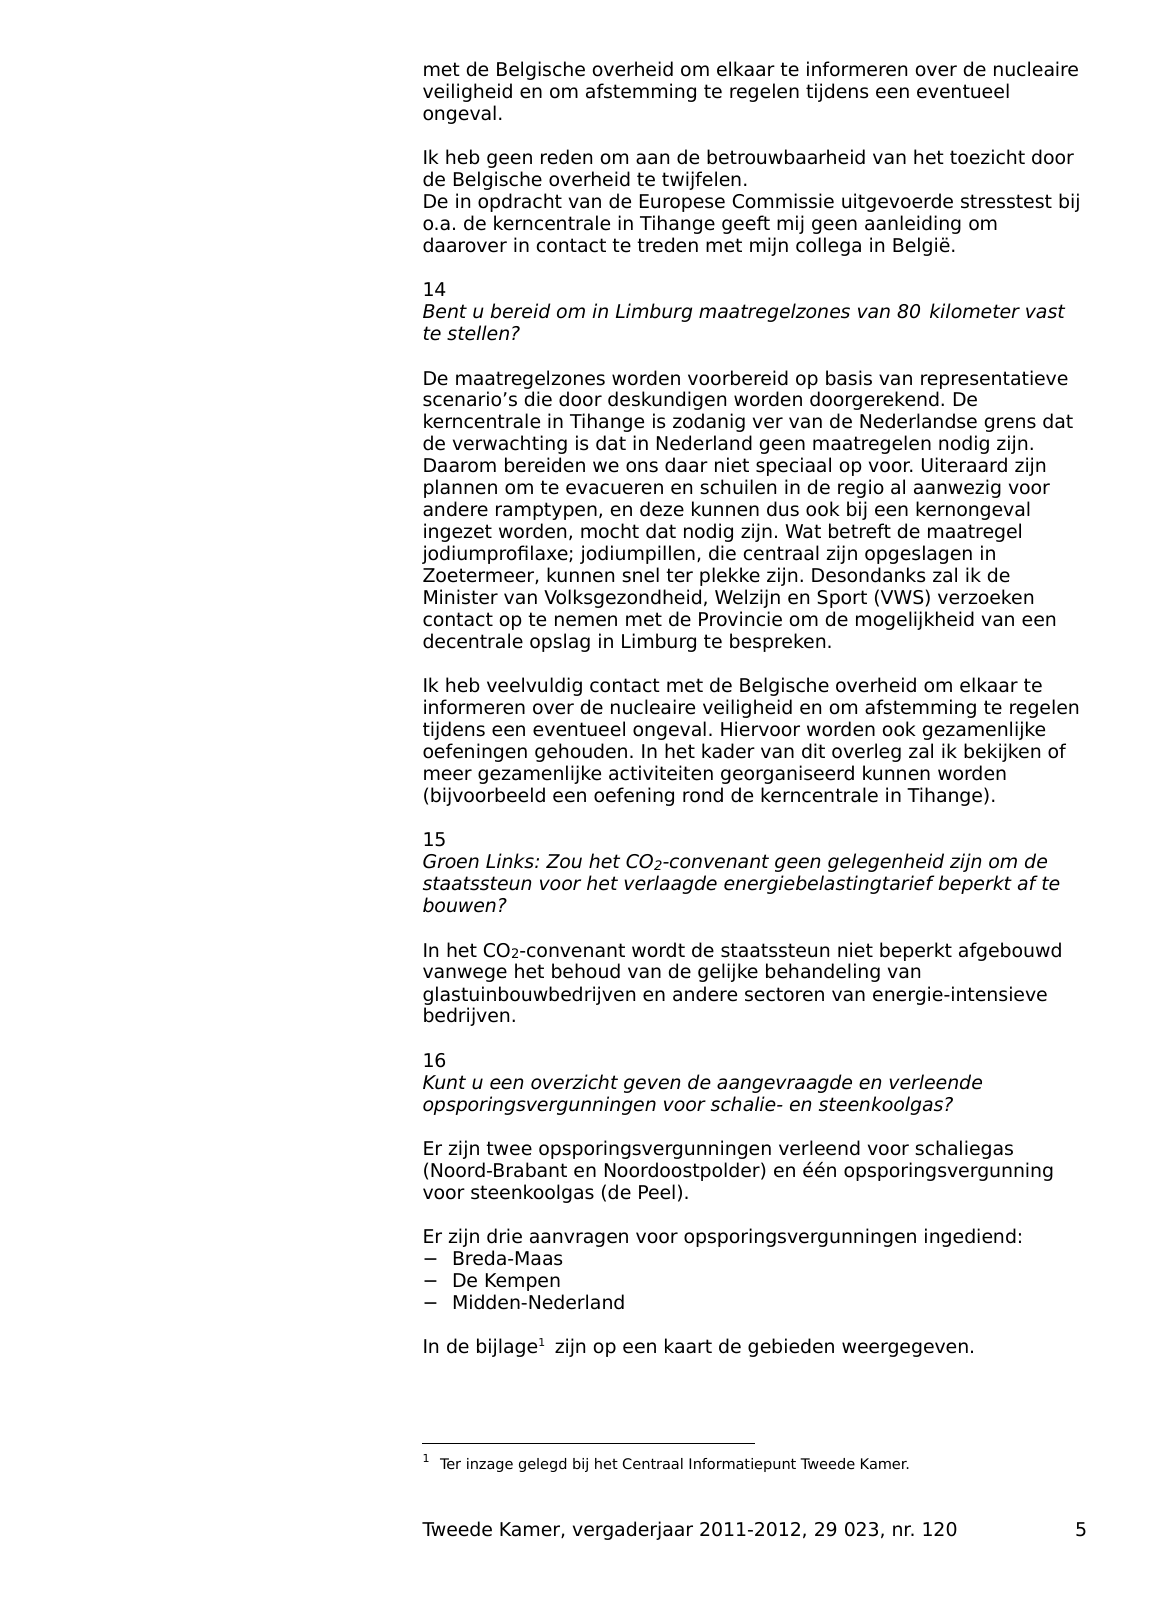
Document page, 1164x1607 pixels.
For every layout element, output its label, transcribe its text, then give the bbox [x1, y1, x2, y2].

text 16 [422, 1049, 1087, 1072]
text 14 [422, 279, 1087, 301]
text In het CO2-convenant wordt de staatssteun niet beperkt afgebouwd vanwege het behoud van de gelijke behandeling van glastuinbouwbedrijven en andere sectoren van energie-intensieve bedrijven. [422, 939, 1087, 1027]
text Er zijn twee opsporingsvergunningen verleend voor schaliegas (Noord-Brabant en Noordoostpolder) en één opsporingsvergunning voor steenkoolgas (de Peel). [422, 1138, 1087, 1204]
text De in opdracht van de Europese Commissie uitgevoerde stresstest bij o.a. de kerncentrale in Tihange geeft mij geen aanleiding om daarover in contact te treden met mijn collega in België. [422, 191, 1087, 257]
text Groen Links: Zou het CO2-convenant geen gelegenheid zijn om de staatssteun voor het verlaagde energiebelastingtarief beperkt af te bouwen? [422, 851, 1087, 917]
text De maatregelzones worden voorbereid op basis van representatieve scenario’s die door deskundigen worden doorgerekend. De kerncentrale in Tihange is zodanig ver van de Nederlandse grens dat de verwachting is dat in Nederland geen maatregelen nodig zijn. Daarom bereiden we ons daar niet speciaal op voor. Uiteraard zijn plannen om te evacueren en schuilen in de regio al aanwezig voor andere ramptypen, en deze kunnen dus ook bij een kernongeval ingezet worden, mocht dat nodig zijn. Wat betreft de maatregel jodiumprofilaxe; jodiumpillen, die centraal zijn opgeslagen in Zoetermeer, kunnen snel ter plekke zijn. Desondanks zal ik de Minister van Volksgezondheid, Welzijn en Sport (VWS) verzoeken contact op te nemen met de Provincie om de mogelijkheid van een decentrale opslag in Limburg te bespreken. [422, 367, 1087, 653]
text Ter inzage gelegd bij het Centraal Informatiepunt Tweede Kamer. [422, 1452, 1087, 1474]
text met de Belgische overheid om elkaar te informeren over de nucleaire veiligheid en om afstemming te regelen tijdens een eventueel ongeval. [422, 59, 1087, 125]
text Bent u bereid om in Limburg maatregelzones van 80 kilometer vast te stellen? [422, 301, 1087, 345]
text 15 [422, 829, 1087, 851]
text Ik heb geen reden om aan de betrouwbaarheid van het toezicht door de Belgische overheid te twijfelen. [422, 147, 1087, 191]
text In de bijlage zijn op een kaart de gebieden weergegeven. [422, 1336, 1087, 1358]
text Er zijn drie aanvragen voor opsporingsvergunningen ingediend: [422, 1226, 1087, 1248]
text − Breda-Maas [422, 1248, 1087, 1270]
text Ik heb veelvuldig contact met de Belgische overheid om elkaar te informeren over de nucleaire veiligheid en om afstemming te regelen tijdens een eventueel ongeval. Hiervoor worden ook gezamenlijke oefeningen gehouden. In het kader van dit overleg zal ik bekijken of meer gezamenlijke activiteiten georganiseerd kunnen worden (bijvoorbeeld een oefening rond de kerncentrale in Tihange). [422, 675, 1087, 807]
text Kunt u een overzicht geven de aangevraagde en verleende opsporingsvergunningen voor schalie- en steenkoolgas? [422, 1072, 1087, 1116]
text − Midden-Nederland [422, 1292, 1087, 1314]
text − De Kempen [422, 1270, 1087, 1292]
